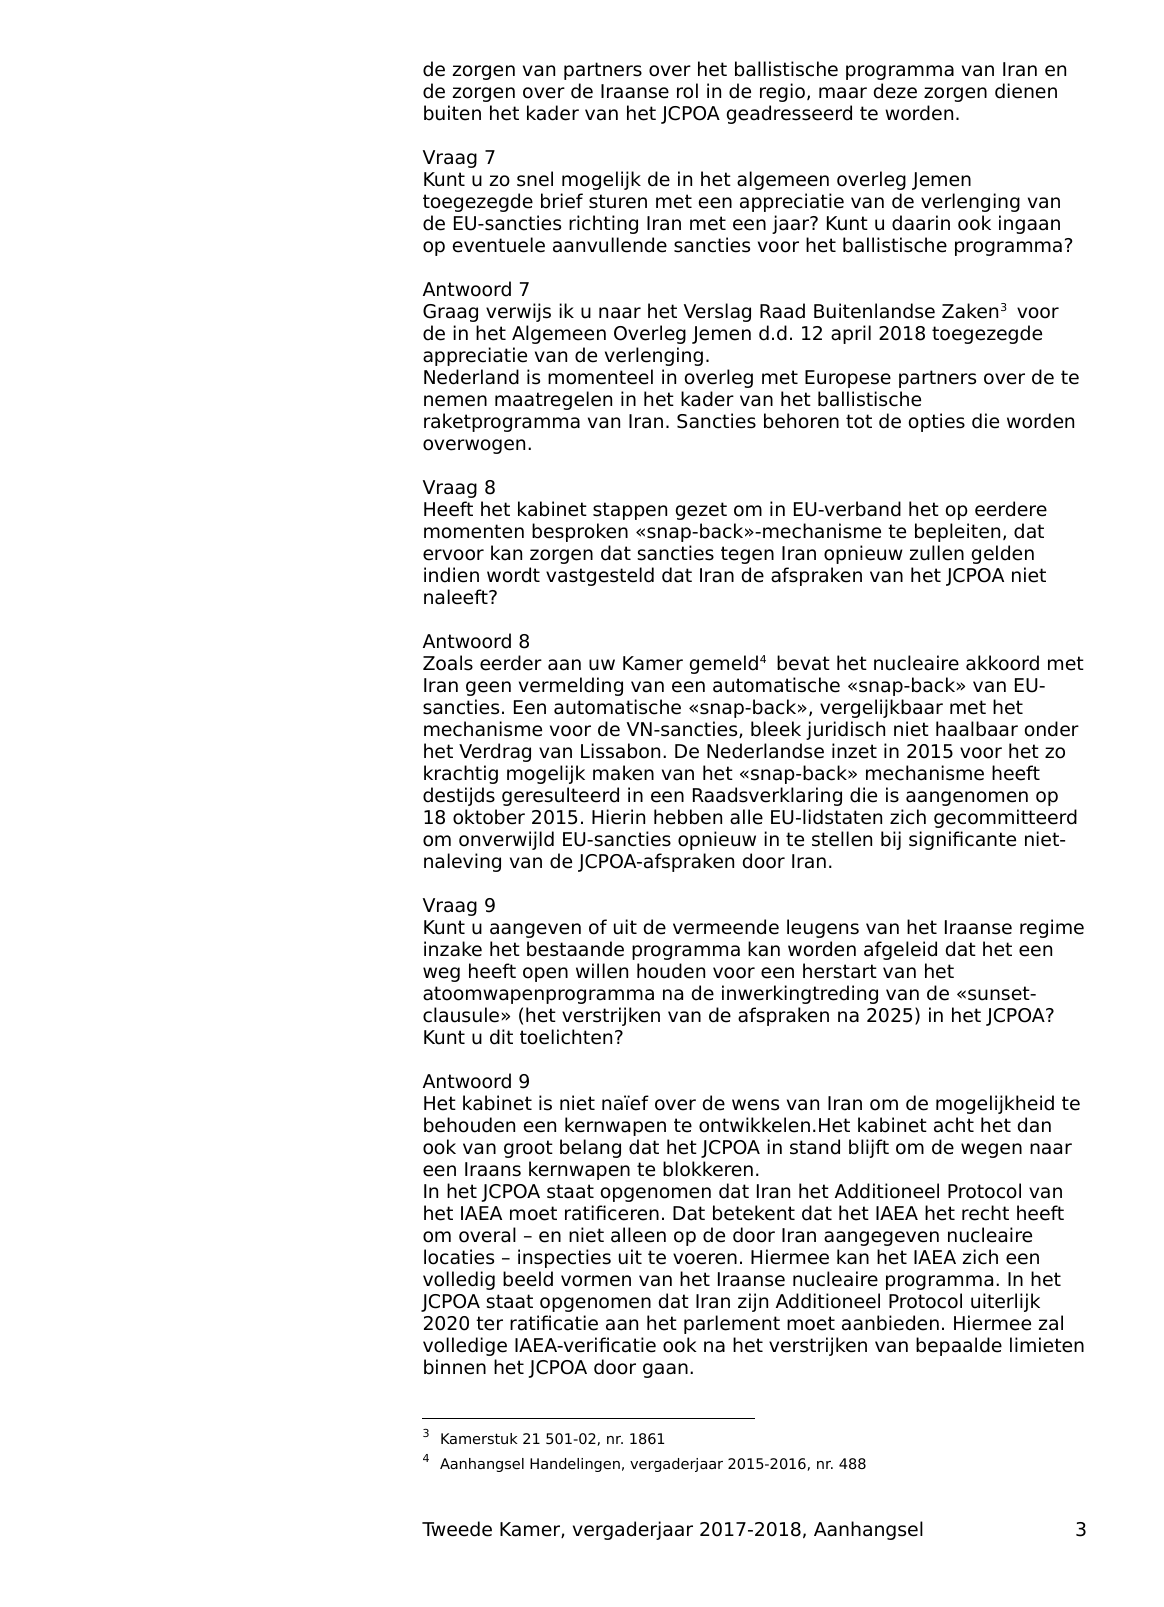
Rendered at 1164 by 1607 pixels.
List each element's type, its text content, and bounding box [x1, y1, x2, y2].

text Antwoord 7 [422, 279, 1087, 301]
text Nederland is momenteel in overleg met Europese partners over de te nemen maatregelen in het kader van het ballistische raketprogramma van Iran. Sancties behoren tot de opties die worden overwogen. [422, 367, 1087, 455]
text Kunt u aangeven of uit de vermeende leugens van het Iraanse regime inzake het bestaande programma kan worden afgeleid dat het een weg heeft open willen houden voor een herstart van het atoomwapenprogramma na de inwerkingtreding van de «sunset-clausule» (het verstrijken van de afspraken na 2025) in het JCPOA? Kunt u dit toelichten? [422, 917, 1087, 1049]
text Kamerstuk 21 501-02, nr. 1861 [422, 1427, 1087, 1449]
text Aanhangsel Handelingen, vergaderjaar 2015-2016, nr. 488 [422, 1452, 1087, 1474]
text Kunt u zo snel mogelijk de in het algemeen overleg Jemen toegezegde brief sturen met een appreciatie van de verlenging van de EU-sancties richting Iran met een jaar? Kunt u daarin ook ingaan op eventuele aanvullende sancties voor het ballistische programma? [422, 169, 1087, 257]
text Heeft het kabinet stappen gezet om in EU-verband het op eerdere momenten besproken «snap-back»-mechanisme te bepleiten, dat ervoor kan zorgen dat sancties tegen Iran opnieuw zullen gelden indien wordt vastgesteld dat Iran de afspraken van het JCPOA niet naleeft? [422, 499, 1087, 609]
text Graag verwijs ik u naar het Verslag Raad Buitenlandse Zaken voor de in het Algemeen Overleg Jemen d.d. 12 april 2018 toegezegde appreciatie van de verlenging. [422, 301, 1087, 367]
text Vraag 9 [422, 895, 1087, 917]
text Vraag 7 [422, 147, 1087, 169]
text Antwoord 9 [422, 1071, 1087, 1093]
text Antwoord 8 [422, 631, 1087, 653]
text In het JCPOA staat opgenomen dat Iran het Additioneel Protocol van het IAEA moet ratificeren. Dat betekent dat het IAEA het recht heeft om overal – en niet alleen op de door Iran aangegeven nucleaire locaties – inspecties uit te voeren. Hiermee kan het IAEA zich een volledig beeld vormen van het Iraanse nucleaire programma. In het JCPOA staat opgenomen dat Iran zijn Additioneel Protocol uiterlijk 2020 ter ratificatie aan het parlement moet aanbieden. Hiermee zal volledige IAEA-verificatie ook na het verstrijken van bepaalde limieten binnen het JCPOA door gaan. [422, 1181, 1087, 1379]
text Vraag 8 [422, 477, 1087, 499]
text de zorgen van partners over het ballistische programma van Iran en de zorgen over de Iraanse rol in de regio, maar deze zorgen dienen buiten het kader van het JCPOA geadresseerd te worden. [422, 59, 1087, 125]
text Zoals eerder aan uw Kamer gemeld bevat het nucleaire akkoord met Iran geen vermelding van een automatische «snap-back» van EU-sancties. Een automatische «snap-back», vergelijkbaar met het mechanisme voor de VN-sancties, bleek juridisch niet haalbaar onder het Verdrag van Lissabon. De Nederlandse inzet in 2015 voor het zo krachtig mogelijk maken van het «snap-back» mechanisme heeft destijds geresulteerd in een Raadsverklaring die is aangenomen op 18 oktober 2015. Hierin hebben alle EU-lidstaten zich gecommitteerd om onverwijld EU-sancties opnieuw in te stellen bij significante niet-naleving van de JCPOA-afspraken door Iran. [422, 653, 1087, 873]
text Het kabinet is niet naïef over de wens van Iran om de mogelijkheid te behouden een kernwapen te ontwikkelen.Het kabinet acht het dan ook van groot belang dat het JCPOA in stand blijft om de wegen naar een Iraans kernwapen te blokkeren. [422, 1093, 1087, 1181]
